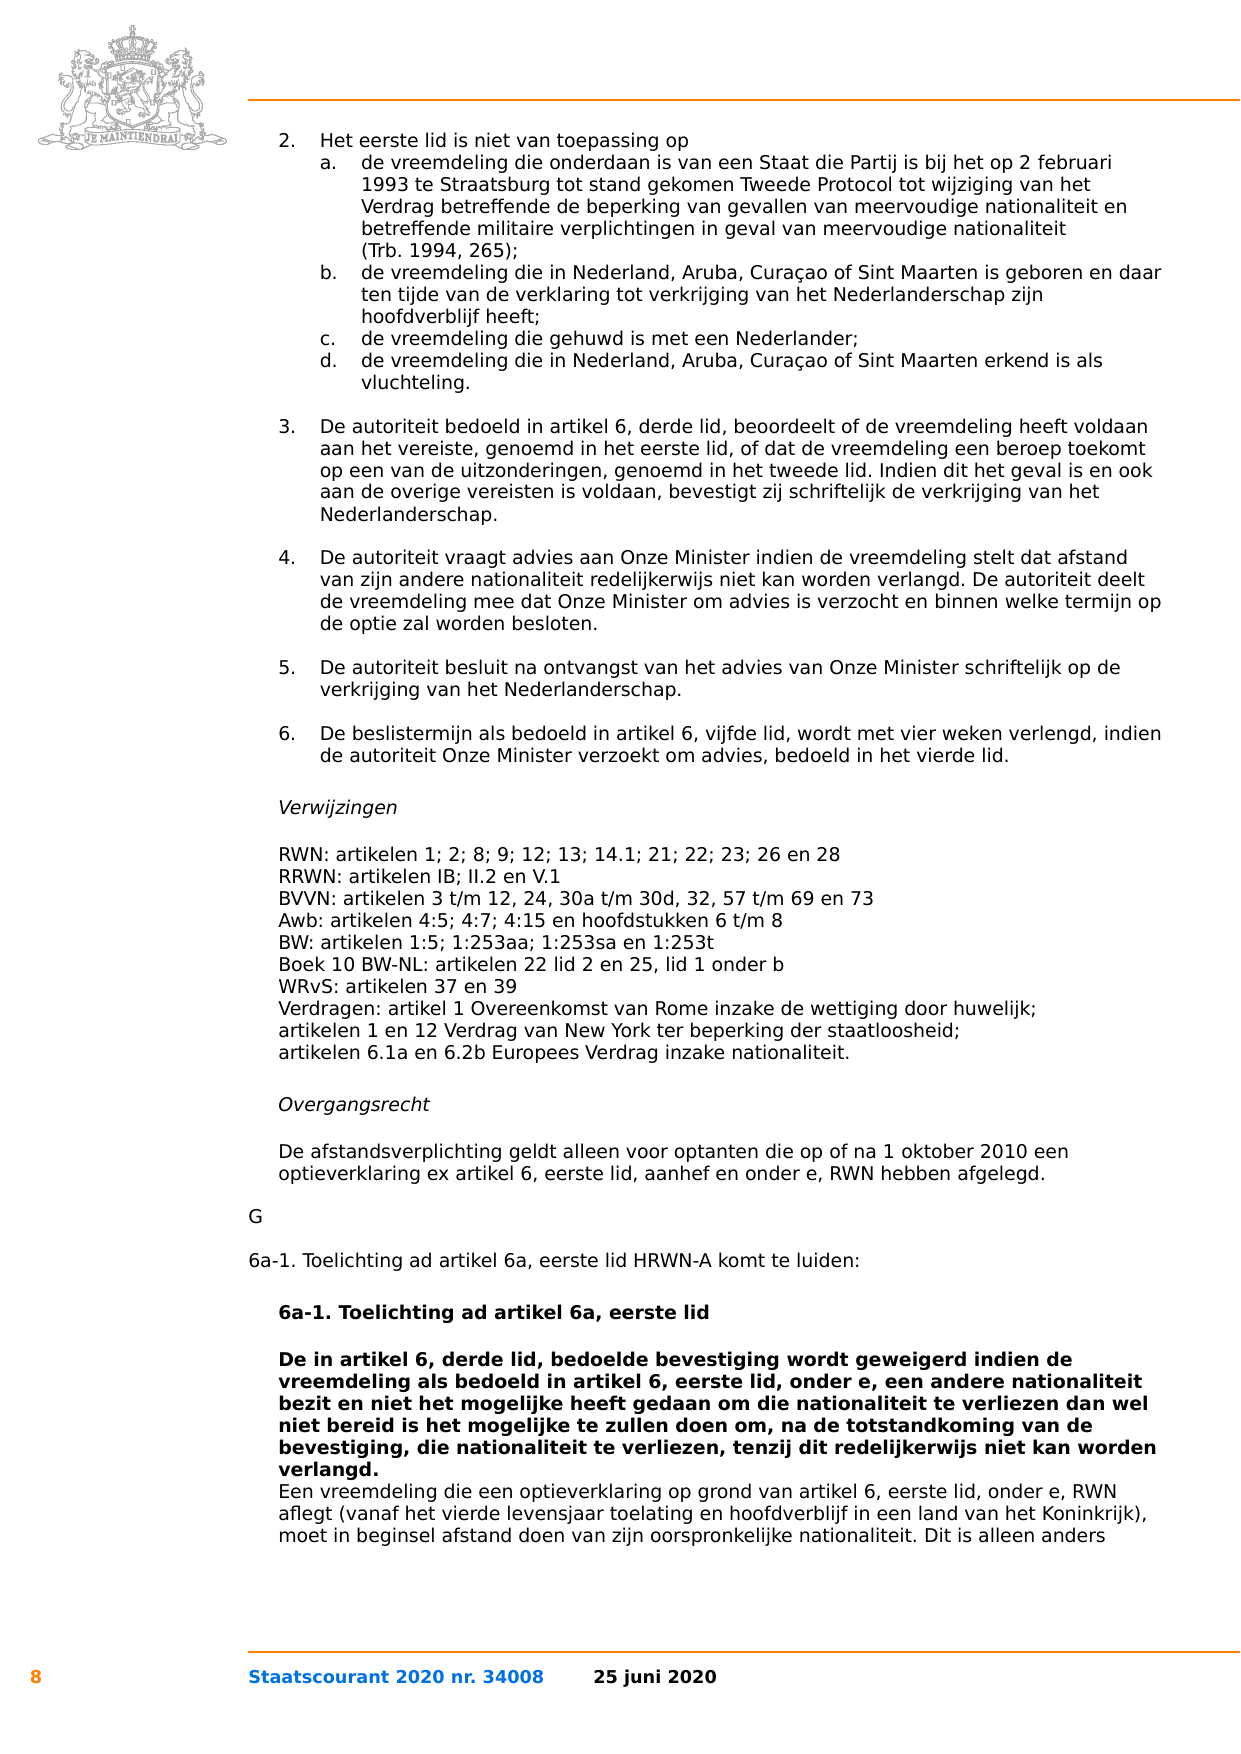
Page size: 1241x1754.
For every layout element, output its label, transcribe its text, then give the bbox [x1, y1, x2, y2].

text c. de vreemdeling die gehuwd is met een Nederlander; [319, 328, 1163, 350]
text 6. De beslistermijn als bedoeld in artikel 6, vijfde lid, wordt met vier weken verlengd, indien de autoriteit Onze Minister verzoekt om advies, bedoeld in het vierde lid. [278, 723, 1163, 767]
text WRvS: artikelen 37 en 39 [278, 976, 1163, 998]
text BW: artikelen 1:5; 1:253aa; 1:253sa en 1:253t [278, 932, 1163, 954]
text De afstandsverplichting geldt alleen voor optanten die op of na 1 oktober 2010 een optieverklaring ex artikel 6, eerste lid, aanhef en onder e, RWN hebben afgelegd. [278, 1141, 1163, 1184]
text G [248, 1206, 1163, 1228]
text Een vreemdeling die een optieverklaring op grond van artikel 6, eerste lid, onder e, RWN aflegt (vanaf het vierde levensjaar toelating en hoofdverblijf in een land van het Koninkrijk), moet in beginsel afstand doen van zijn oorspronkelijke nationaliteit. Dit is alleen anders [278, 1481, 1163, 1547]
text artikelen 1 en 12 Verdrag van New York ter beperking der staatloosheid; [278, 1020, 1163, 1042]
picture [38, 25, 227, 150]
text 2. Het eerste lid is niet van toepassing op [278, 130, 1163, 152]
subtitle Overgangsrecht [278, 1094, 1163, 1116]
text BVVN: artikelen 3 t/m 12, 24, 30a t/m 30d, 32, 57 t/m 69 en 73 [278, 888, 1163, 910]
text 6a-1. Toelichting ad artikel 6a, eerste lid HRWN-A komt te luiden: [248, 1250, 1163, 1272]
text a. de vreemdeling die onderdaan is van een Staat die Partij is bij het op 2 februari 1993 te Straatsburg tot stand gekomen Tweede Protocol tot wijziging van het Verdrag betreffende de beperking van gevallen van meervoudige nationaliteit en betreffende militaire verplichtingen in geval van meervoudige nationaliteit (Trb. 1994, 265); [319, 152, 1163, 262]
text 5. De autoriteit besluit na ontvangst van het advies van Onze Minister schriftelijk op de verkrijging van het Nederlanderschap. [278, 657, 1163, 701]
subtitle 6a-1. Toelichting ad artikel 6a, eerste lid [278, 1302, 1163, 1324]
subtitle Verwijzingen [278, 797, 1163, 819]
text 3. De autoriteit bedoeld in artikel 6, derde lid, beoordeelt of de vreemdeling heeft voldaan aan het vereiste, genoemd in het eerste lid, of dat de vreemdeling een beroep toekomt op een van de uitzonderingen, genoemd in het tweede lid. Indien dit het geval is en ook aan de overige vereisten is voldaan, bevestigt zij schriftelijk de verkrijging van het Nederlanderschap. [278, 416, 1163, 525]
text RRWN: artikelen IB; II.2 en V.1 [278, 866, 1163, 888]
text 4. De autoriteit vraagt advies aan Onze Minister indien de vreemdeling stelt dat afstand van zijn andere nationaliteit redelijkerwijs niet kan worden verlangd. De autoriteit deelt de vreemdeling mee dat Onze Minister om advies is verzocht en binnen welke termijn op de optie zal worden besloten. [278, 547, 1163, 635]
text Verdragen: artikel 1 Overeenkomst van Rome inzake de wettiging door huwelijk; [278, 998, 1163, 1020]
text artikelen 6.1a en 6.2b Europees Verdrag inzake nationaliteit. [278, 1042, 1163, 1064]
text b. de vreemdeling die in Nederland, Aruba, Curaçao of Sint Maarten is geboren en daar ten tijde van de verklaring tot verkrijging van het Nederlanderschap zijn hoofdverblijf heeft; [319, 262, 1163, 328]
text De in artikel 6, derde lid, bedoelde bevestiging wordt geweigerd indien de vreemdeling als bedoeld in artikel 6, eerste lid, onder e, een andere nationaliteit bezit en niet het mogelijke heeft gedaan om die nationaliteit te verliezen dan wel niet bereid is het mogelijke te zullen doen om, na de totstandkoming van de bevestiging, die nationaliteit te verliezen, tenzij dit redelijkerwijs niet kan worden verlangd. [278, 1349, 1163, 1481]
text d. de vreemdeling die in Nederland, Aruba, Curaçao of Sint Maarten erkend is als vluchteling. [319, 350, 1163, 394]
text Awb: artikelen 4:5; 4:7; 4:15 en hoofdstukken 6 t/m 8 [278, 910, 1163, 932]
text RWN: artikelen 1; 2; 8; 9; 12; 13; 14.1; 21; 22; 23; 26 en 28 [278, 844, 1163, 866]
text Boek 10 BW-NL: artikelen 22 lid 2 en 25, lid 1 onder b [278, 954, 1163, 976]
